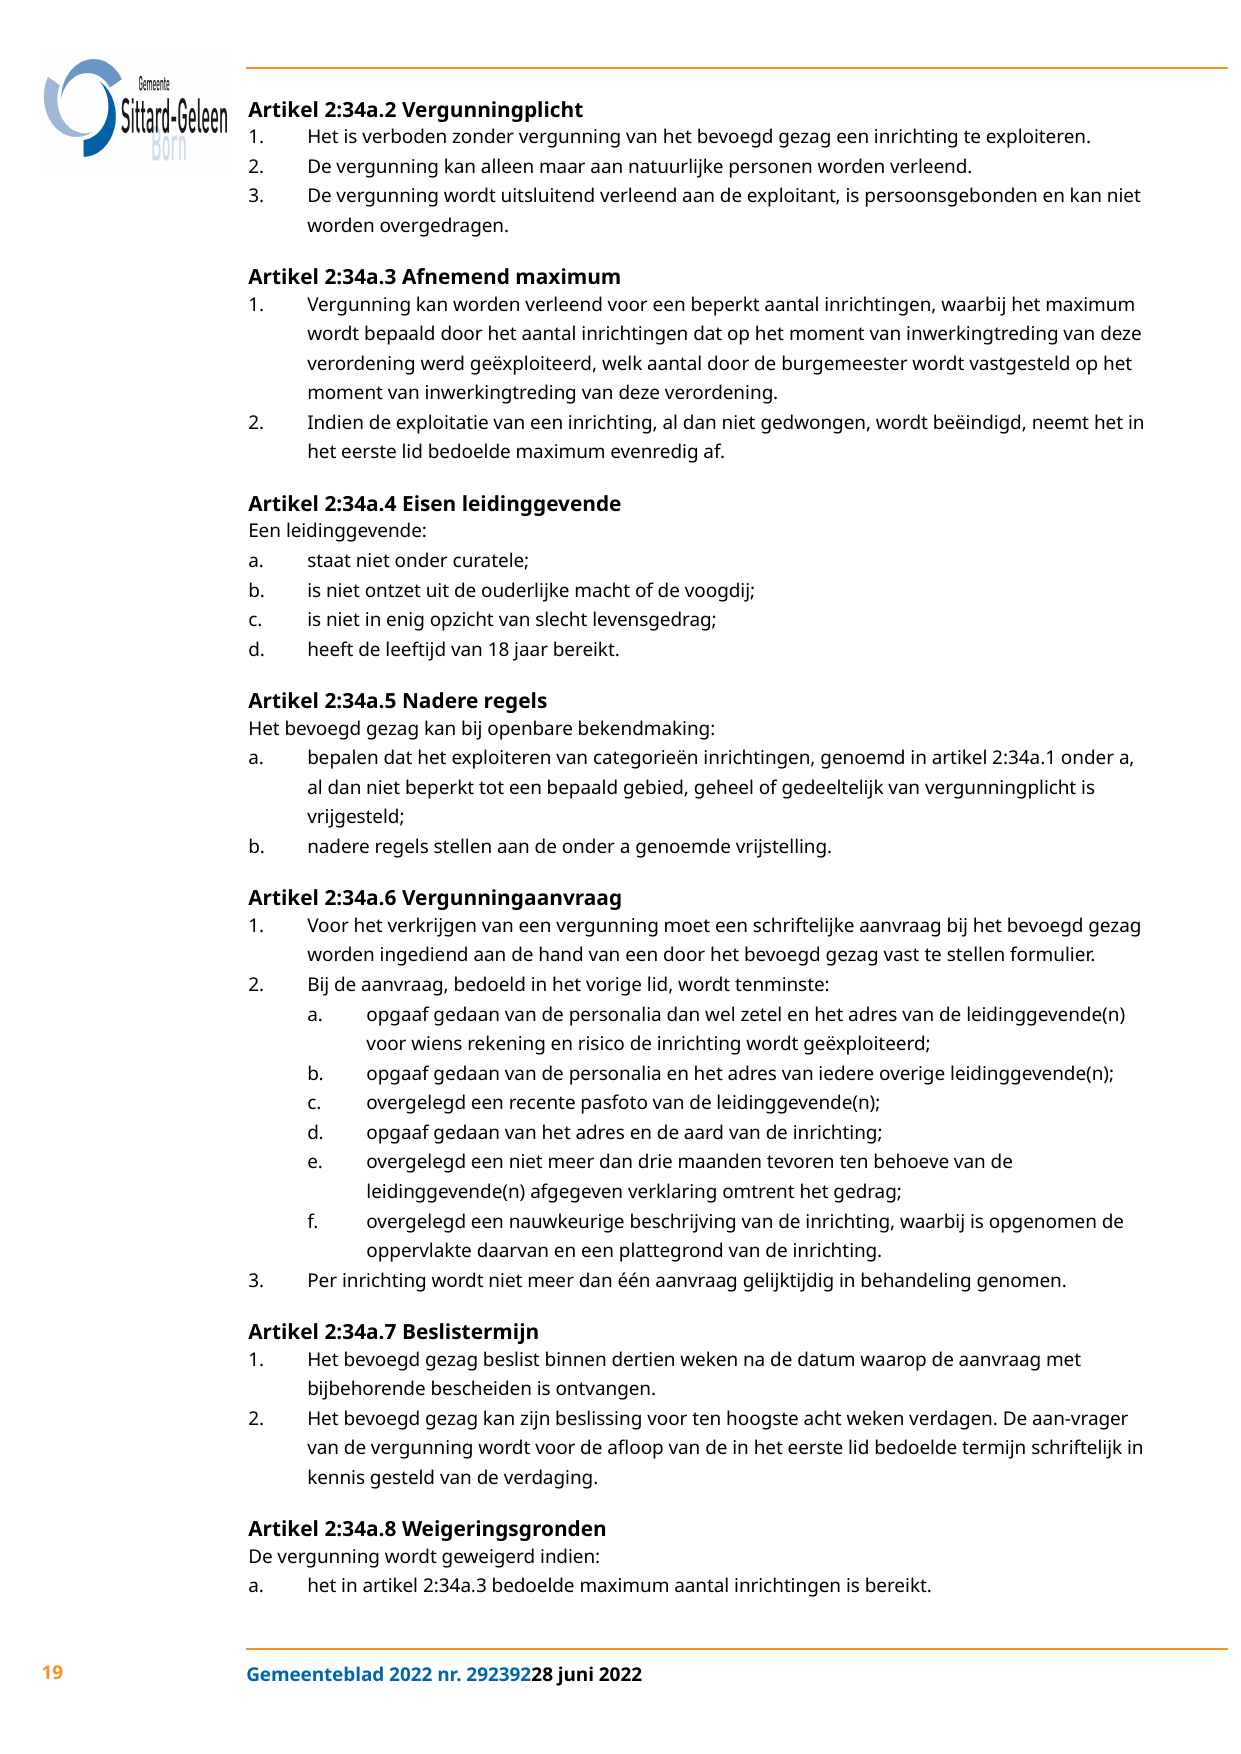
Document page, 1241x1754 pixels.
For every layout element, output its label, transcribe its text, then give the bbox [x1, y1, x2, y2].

list nadere regels stellen aan de onder a genoemde vrijstelling. [248, 833, 1152, 859]
list bepalen dat het exploiteren van categorieën inrichtingen, genoemd in artikel 2:34a.1 onder a, al dan niet beperkt tot een bepaald gebied, geheel of gedeeltelijk van vergunningplicht is vrijgesteld; [248, 744, 1152, 829]
list overgelegd een recente pasfoto van de leidinggevende(n); [307, 1089, 1152, 1115]
list Het bevoegd gezag beslist binnen dertien weken na de datum waarop de aanvraag met bijbehorende bescheiden is ontvangen. [248, 1346, 1152, 1401]
text De vergunning wordt geweigerd indien: [248, 1543, 1152, 1569]
list Voor het verkrijgen van een vergunning moet een schriftelijke aanvraag bij het bevoegd gezag worden ingediend aan de hand van een door het bevoegd gezag vast te stellen formulier. [248, 912, 1152, 967]
list Het is verboden zonder vergunning van het bevoegd gezag een inrichting te exploiteren. [248, 123, 1152, 149]
list staat niet onder curatele; [248, 547, 1152, 573]
text Artikel 2:34a.2 Vergunningplicht [248, 95, 1152, 123]
list is niet ontzet uit de ouderlijke macht of de voogdij; [248, 577, 1152, 602]
text Artikel 2:34a.4 Eisen leidinggevende [248, 489, 1152, 518]
list De vergunning kan alleen maar aan natuurlijke personen worden verleend. [248, 153, 1152, 178]
list opgaaf gedaan van het adres en de aard van de inrichting; [307, 1119, 1152, 1145]
list overgelegd een niet meer dan drie maanden tevoren ten behoeve van de leidinggevende(n) afgegeven verklaring omtrent het gedrag; [307, 1149, 1152, 1204]
list heeft de leeftijd van 18 jaar bereikt. [248, 636, 1152, 662]
text Een leidinggevende: [248, 518, 1152, 543]
picture [41, 47, 231, 172]
list Per inrichting wordt niet meer dan één aanvraag gelijktijdig in behandeling genomen. [248, 1267, 1152, 1293]
text Artikel 2:34a.3 Afnemend maximum [248, 262, 1152, 291]
text Het bevoegd gezag kan bij openbare bekendmaking: [248, 715, 1152, 741]
list het in artikel 2:34a.3 bedoelde maximum aantal inrichtingen is bereikt. [248, 1573, 1152, 1598]
list is niet in enig opzicht van slecht levensgedrag; [248, 606, 1152, 632]
list De vergunning wordt uitsluitend verleend aan de exploitant, is persoonsgebonden en kan niet worden overgedragen. [248, 182, 1152, 238]
list opgaaf gedaan van de personalia dan wel zetel en het adres van de leidinggevende(n) voor wiens rekening en risico de inrichting wordt geëxploiteerd; [307, 1001, 1152, 1056]
list Bij de aanvraag, bedoeld in het vorige lid, wordt tenminste: [248, 971, 1152, 997]
list Indien de exploitatie van een inrichting, al dan niet gedwongen, wordt beëindigd, neemt het in het eerste lid bedoelde maximum evenredig af. [248, 409, 1152, 464]
text Artikel 2:34a.7 Beslistermijn [248, 1317, 1152, 1346]
list Vergunning kan worden verleend voor een beperkt aantal inrichtingen, waarbij het maximum wordt bepaald door het aantal inrichtingen dat op het moment van inwerkingtreding van deze verordening werd geëxploiteerd, welk aantal door de burgemeester wordt vastgesteld op het moment van inwerkingtreding van deze verordening. [248, 291, 1152, 405]
list Het bevoegd gezag kan zijn beslissing voor ten hoogste acht weken verdagen. De aan-vrager van de vergunning wordt voor de afloop van de in het eerste lid bedoelde termijn schriftelijk in kennis gesteld van de verdaging. [248, 1405, 1152, 1490]
text Artikel 2:34a.6 Vergunningaanvraag [248, 883, 1152, 912]
list overgelegd een nauwkeurige beschrijving van de inrichting, waarbij is opgenomen de oppervlakte daarvan en een plattegrond van de inrichting. [307, 1208, 1152, 1263]
text Artikel 2:34a.8 Weigeringsgronden [248, 1514, 1152, 1543]
text Artikel 2:34a.5 Nadere regels [248, 686, 1152, 715]
list opgaaf gedaan van de personalia en het adres van iedere overige leidinggevende(n); [307, 1060, 1152, 1086]
